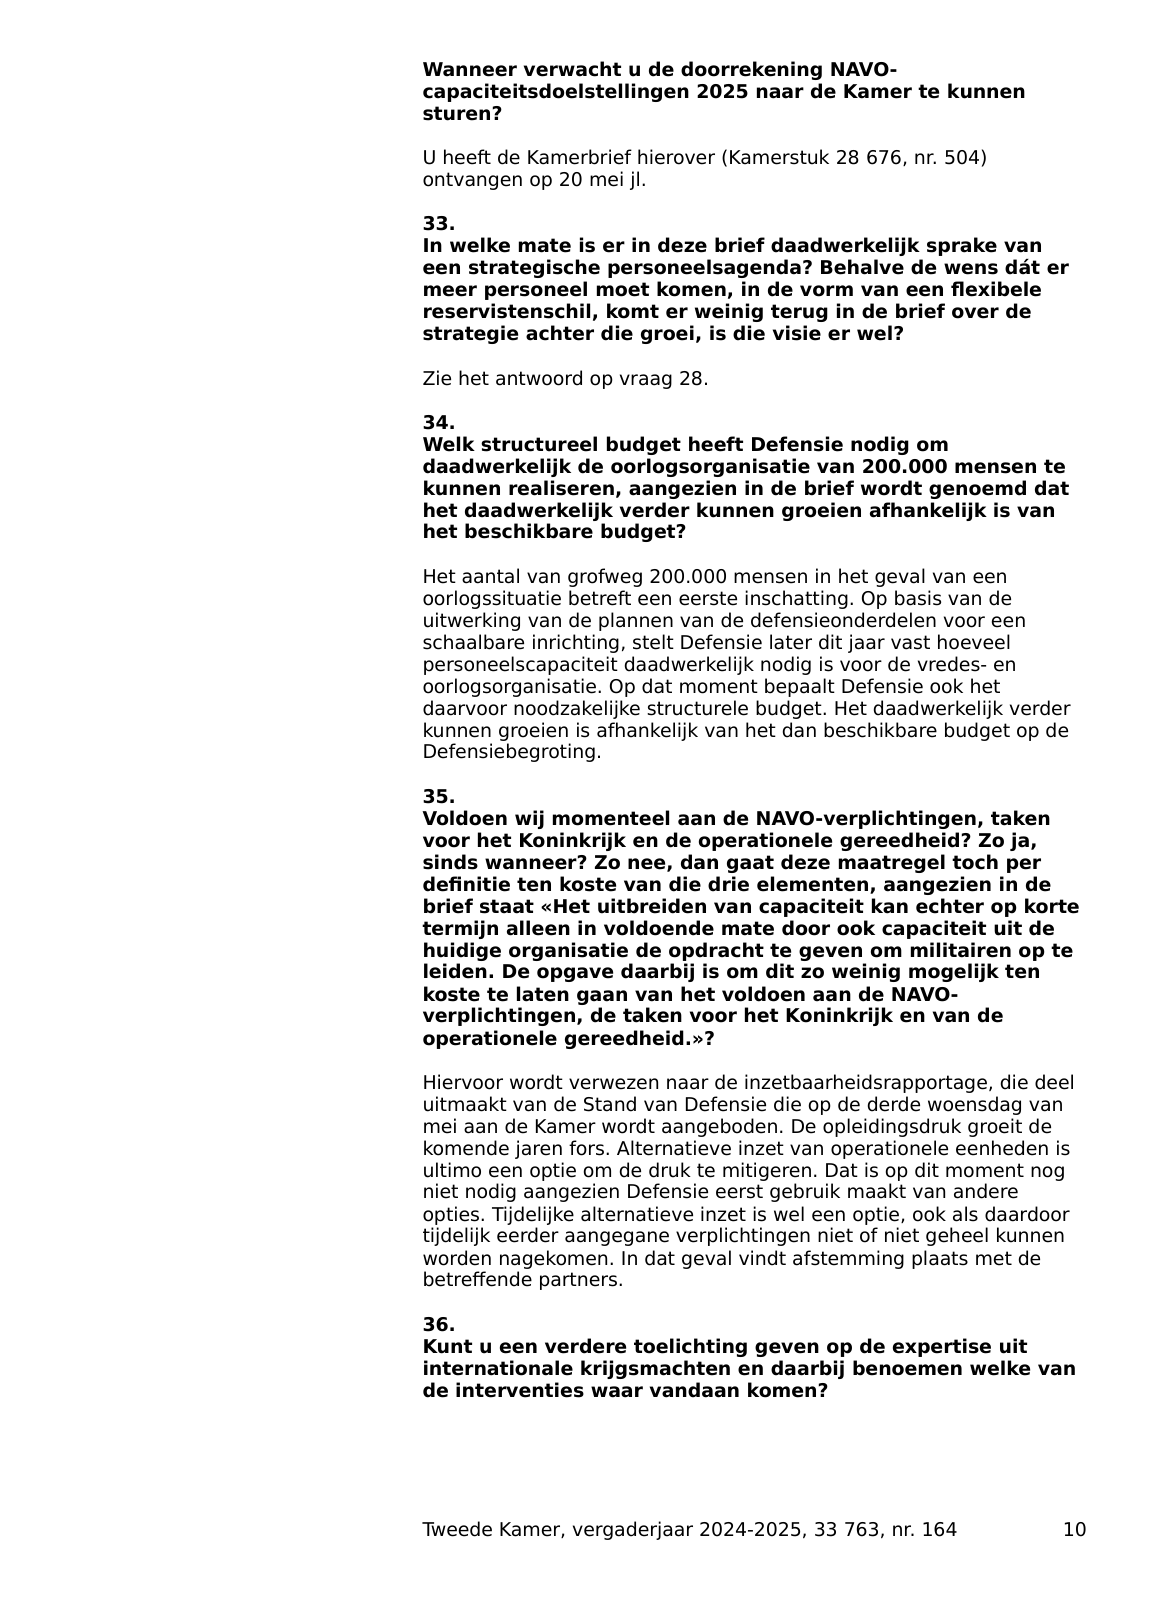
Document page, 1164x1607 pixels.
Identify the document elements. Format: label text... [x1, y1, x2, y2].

text 36. [422, 1313, 1087, 1336]
text Kunt u een verdere toelichting geven op de expertise uit internationale krijgsmachten en daarbij benoemen welke van de interventies waar vandaan komen? [422, 1336, 1087, 1401]
text Voldoen wij momenteel aan de NAVO-verplichtingen, taken voor het Koninkrijk en de operationele gereedheid? Zo ja, sinds wanneer? Zo nee, dan gaat deze maatregel toch per definitie ten koste van die drie elementen, aangezien in de brief staat «Het uitbreiden van capaciteit kan echter op korte termijn alleen in voldoende mate door ook capaciteit uit de huidige organisatie de opdracht te geven om militairen op te leiden. De opgave daarbij is om dit zo weinig mogelijk ten koste te laten gaan van het voldoen aan de NAVO-verplichtingen, de taken voor het Koninkrijk en van de operationele gereedheid.»? [422, 808, 1087, 1049]
text In welke mate is er in deze brief daadwerkelijk sprake van een strategische personeelsagenda? Behalve de wens dát er meer personeel moet komen, in de vorm van een flexibele reservistenschil, komt er weinig terug in de brief over de strategie achter die groei, is die visie er wel? [422, 235, 1087, 345]
text Welk structureel budget heeft Defensie nodig om daadwerkelijk de oorlogsorganisatie van 200.000 mensen te kunnen realiseren, aangezien in de brief wordt genoemd dat het daadwerkelijk verder kunnen groeien afhankelijk is van het beschikbare budget? [422, 433, 1087, 543]
text 33. [422, 213, 1087, 235]
text Zie het antwoord op vraag 28. [422, 367, 1087, 389]
text Het aantal van grofweg 200.000 mensen in het geval van een oorlogssituatie betreft een eerste inschatting. Op basis van de uitwerking van de plannen van de defensieonderdelen voor een schaalbare inrichting, stelt Defensie later dit jaar vast hoeveel personeelscapaciteit daadwerkelijk nodig is voor de vredes- en oorlogsorganisatie. Op dat moment bepaalt Defensie ook het daarvoor noodzakelijke structurele budget. Het daadwerkelijk verder kunnen groeien is afhankelijk van het dan beschikbare budget op de Defensiebegroting. [422, 566, 1087, 763]
text Wanneer verwacht u de doorrekening NAVO-capaciteitsdoelstellingen 2025 naar de Kamer te kunnen sturen? [422, 59, 1087, 125]
text 35. [422, 786, 1087, 808]
text U heeft de Kamerbrief hierover (Kamerstuk 28 676, nr. 504) ontvangen op 20 mei jl. [422, 147, 1087, 191]
text Hiervoor wordt verwezen naar de inzetbaarheidsrapportage, die deel uitmaakt van de Stand van Defensie die op de derde woensdag van mei aan de Kamer wordt aangeboden. De opleidingsdruk groeit de komende jaren fors. Alternatieve inzet van operationele eenheden is ultimo een optie om de druk te mitigeren. Dat is op dit moment nog niet nodig aangezien Defensie eerst gebruik maakt van andere opties. Tijdelijke alternatieve inzet is wel een optie, ook als daardoor tijdelijk eerder aangegane verplichtingen niet of niet geheel kunnen worden nagekomen. In dat geval vindt afstemming plaats met de betreffende partners. [422, 1072, 1087, 1291]
text 34. [422, 412, 1087, 433]
